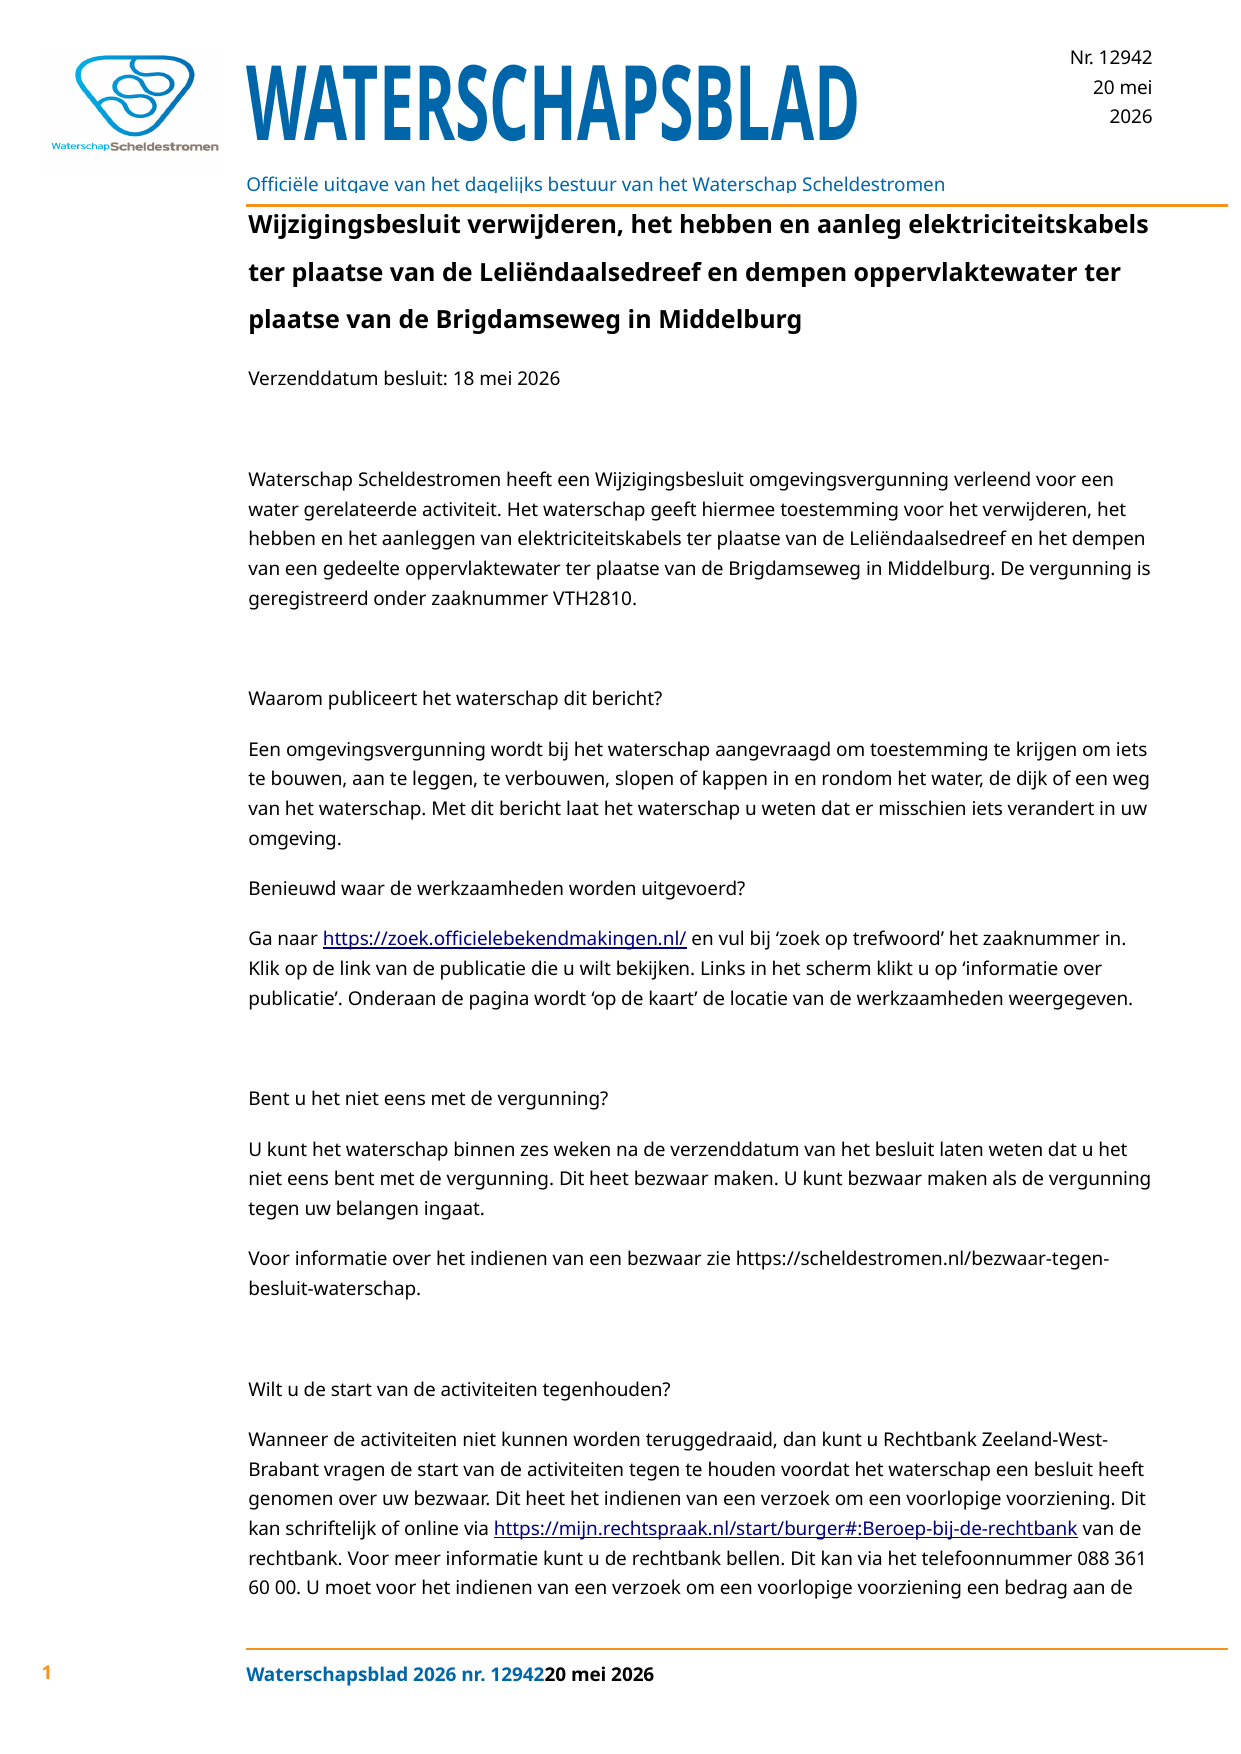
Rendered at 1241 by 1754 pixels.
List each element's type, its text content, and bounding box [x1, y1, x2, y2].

text Verzenddatum besluit: 18 mei 2026 [248, 366, 1152, 391]
text Waterschap Scheldestromen heeft een Wijzigingsbesluit omgevingsvergunning verleend voor een water gerelateerde activiteit. Het waterschap geeft hiermee toestemming voor het verwijderen, het hebben en het aanleggen van elektriciteitskabels ter plaatse van de Leliëndaalsedreef en het dempen van een gedeelte oppervlaktewater ter plaatse van de Brigdamseweg in Middelburg. De vergunning is geregistreerd onder zaaknummer VTH2810. [248, 466, 1152, 610]
text Wilt u de start van de activiteiten tegenhouden? [248, 1376, 1152, 1402]
text Wanneer de activiteiten niet kunnen worden teruggedraaid, dan kunt u Rechtbank Zeeland-West-Brabant vragen de start van de activiteiten tegen te houden voordat het waterschap een besluit heeft genomen over uw bezwaar. Dit heet het indienen van een verzoek om een voorlopige voorziening. Dit kan schriftelijk of online via https://mijn.rechtspraak.nl/start/burger#:Beroep-bij-de-rechtbank van de rechtbank. Voor meer informatie kunt u de rechtbank bellen. Dit kan via het telefoonnummer 088 361 60 00. U moet voor het indienen van een verzoek om een voorlopige voorziening een bedrag aan de [248, 1426, 1152, 1600]
text Ga naar https://zoek.officielebekendmakingen.nl/ en vul bij ‘zoek op trefwoord’ het zaaknummer in. Klik op de link van de publicatie die u wilt bekijken. Links in het scherm klikt u op ‘informatie over publicatie’. Onderaan de pagina wordt ‘op de kaart’ de locatie van de werkzaamheden weergegeven. [248, 926, 1152, 1010]
text Bent u het niet eens met de vergunning? [248, 1086, 1152, 1111]
text Waarom publiceert het waterschap dit bericht? [248, 686, 1152, 711]
text Voor informatie over het indienen van een bezwaar zie https://scheldestromen.nl/bezwaar-tegen-besluit-waterschap. [248, 1246, 1152, 1301]
text Benieuwd waar de werkzaamheden worden uitgevoerd? [248, 875, 1152, 901]
text Een omgevingsvergunning wordt bij het waterschap aangevraagd om toestemming te krijgen om iets te bouwen, aan te leggen, te verbouwen, slopen of kappen in en rondom het water, de dijk of een weg van het waterschap. Met dit bericht laat het waterschap u weten dat er misschien iets verandert in uw omgeving. [248, 736, 1152, 850]
text Wijzigingsbesluit verwijderen, het hebben en aanleg elektriciteitskabels ter plaatse van de Leliëndaalsedreef en dempen oppervlaktewater ter plaatse van de Brigdamseweg in Middelburg [248, 207, 1152, 336]
picture [41, 47, 231, 172]
text U kunt het waterschap binnen zes weken na de verzenddatum van het besluit laten weten dat u het niet eens bent met de vergunning. Dit heet bezwaar maken. U kunt bezwaar maken als de vergunning tegen uw belangen ingaat. [248, 1136, 1152, 1221]
